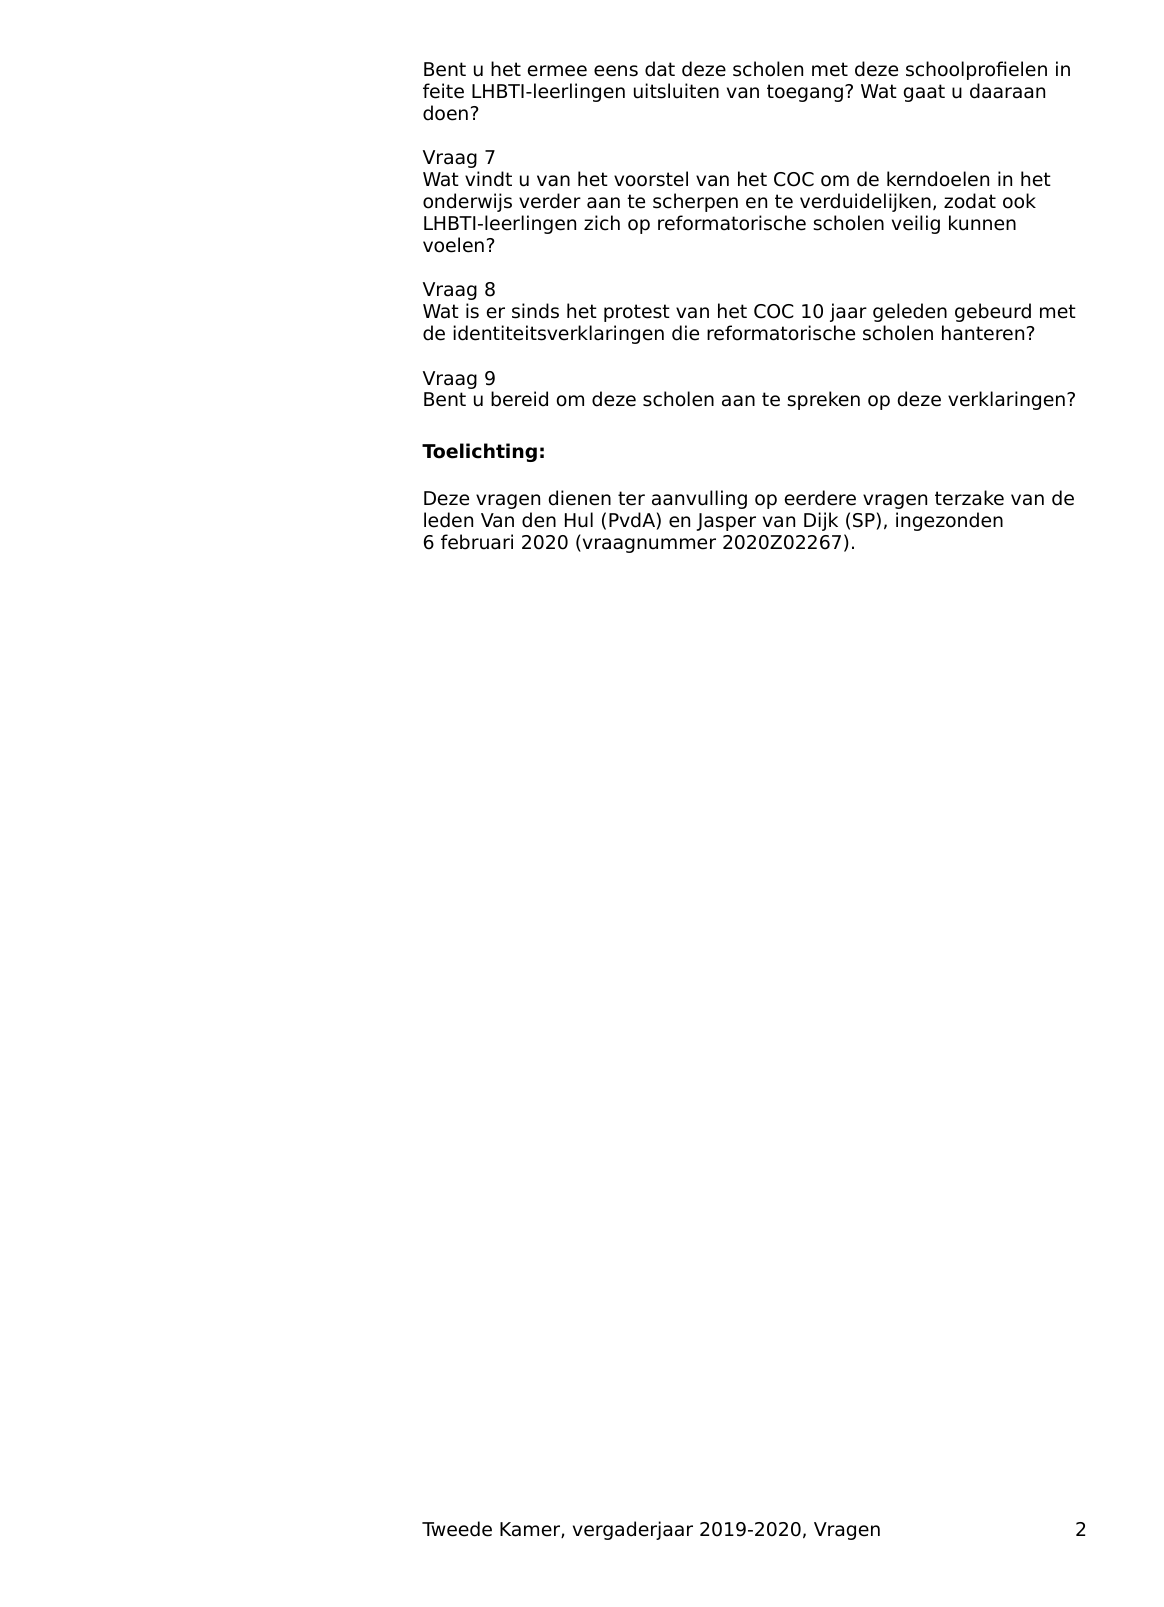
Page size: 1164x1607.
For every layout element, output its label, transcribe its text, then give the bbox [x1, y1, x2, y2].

subtitle Toelichting: [422, 441, 1087, 463]
text Wat vindt u van het voorstel van het COC om de kerndoelen in het onderwijs verder aan te scherpen en te verduidelijken, zodat ook LHBTI-leerlingen zich op reformatorische scholen veilig kunnen voelen? [422, 169, 1087, 257]
text Deze vragen dienen ter aanvulling op eerdere vragen terzake van de leden Van den Hul (PvdA) en Jasper van Dijk (SP), ingezonden 6 februari 2020 (vraagnummer 2020Z02267). [422, 488, 1087, 554]
text Vraag 7 [422, 147, 1087, 169]
text Bent u het ermee eens dat deze scholen met deze schoolprofielen in feite LHBTI-leerlingen uitsluiten van toegang? Wat gaat u daaraan doen? [422, 59, 1087, 125]
text Vraag 8 [422, 279, 1087, 301]
text Vraag 9 [422, 367, 1087, 389]
text Wat is er sinds het protest van het COC 10 jaar geleden gebeurd met de identiteitsverklaringen die reformatorische scholen hanteren? [422, 301, 1087, 345]
text Bent u bereid om deze scholen aan te spreken op deze verklaringen? [422, 389, 1087, 411]
